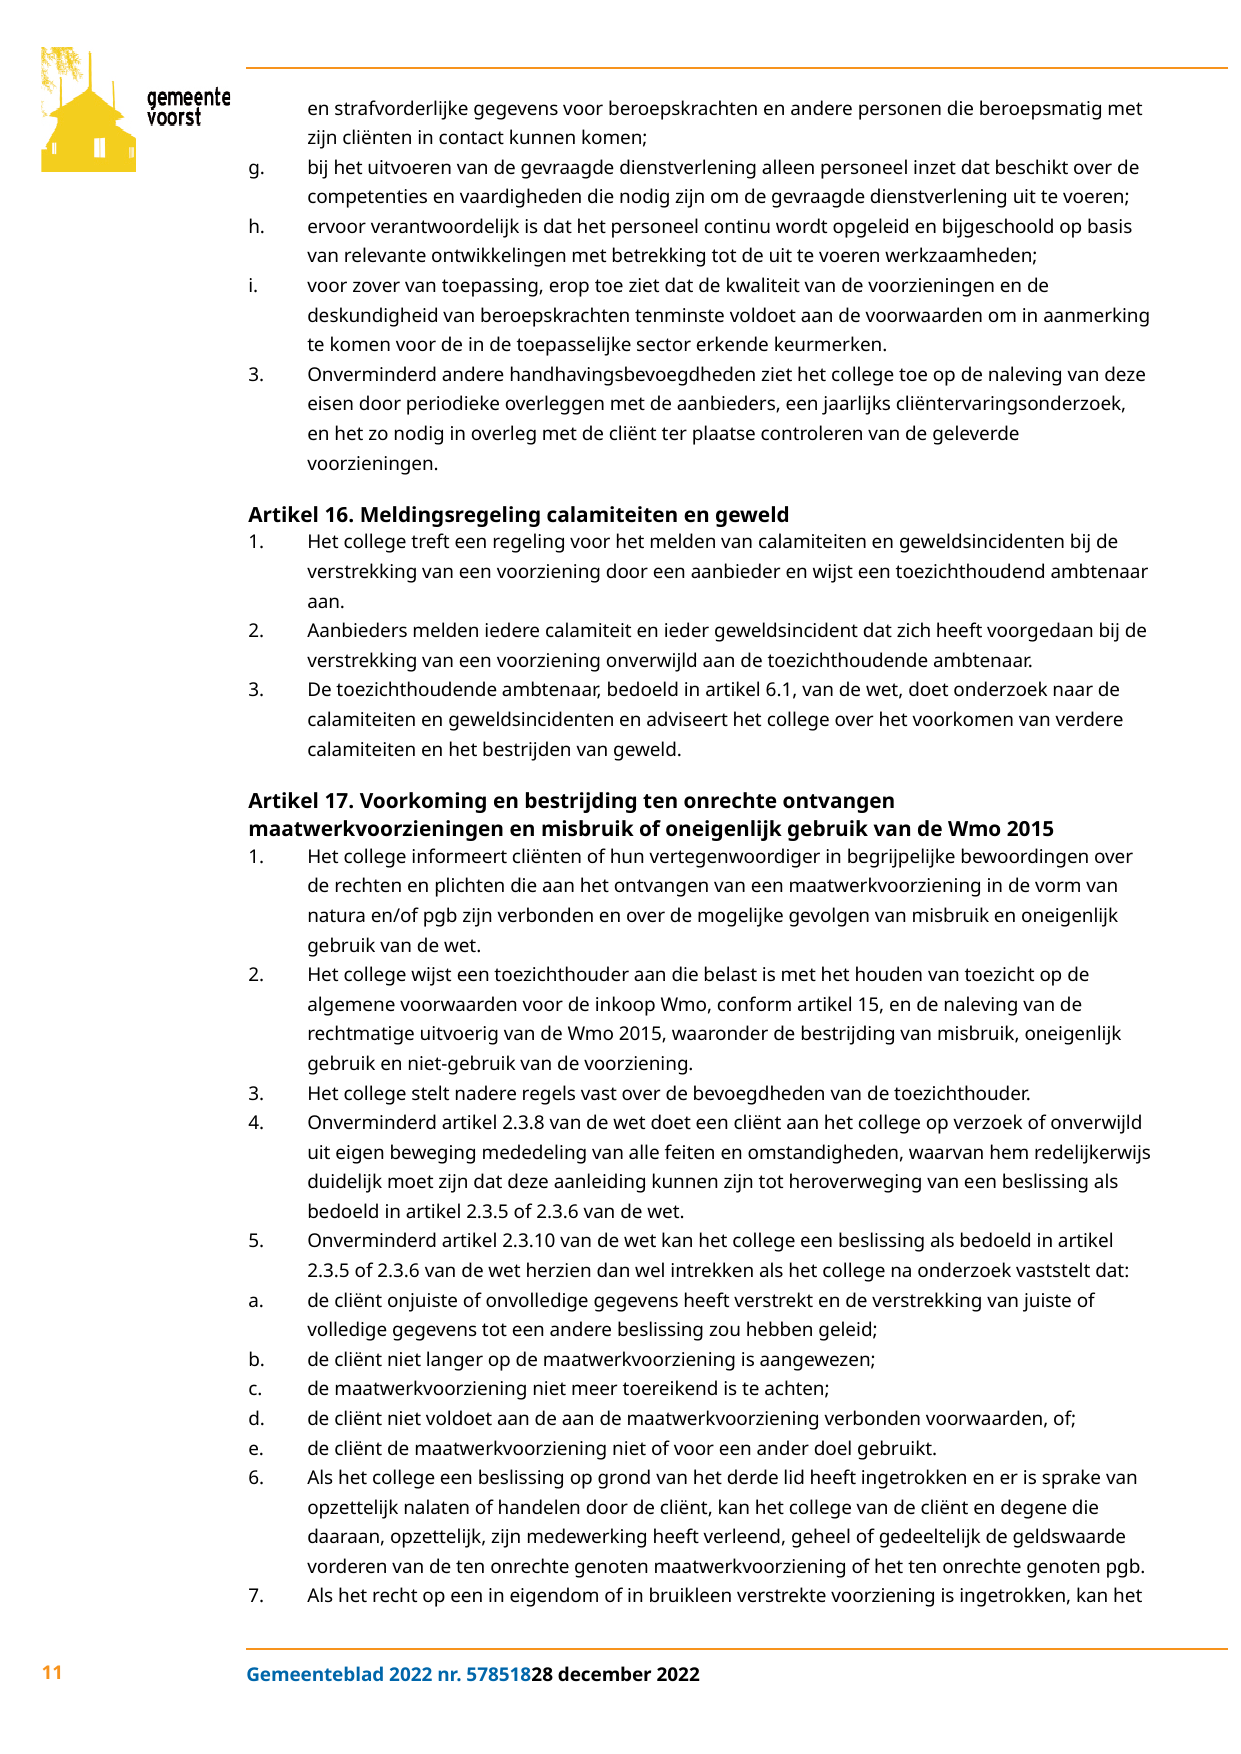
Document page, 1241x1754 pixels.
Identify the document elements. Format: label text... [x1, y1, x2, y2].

list bij het uitvoeren van de gevraagde dienstverlening alleen personeel inzet dat beschikt over de competenties en vaardigheden die nodig zijn om de gevraagde dienstverlening uit te voeren; [248, 154, 1152, 209]
picture [41, 47, 231, 172]
list ervoor verantwoordelijk is dat het personeel continu wordt opgeleid en bijgeschoold op basis van relevante ontwikkelingen met betrekking tot de uit te voeren werkzaamheden; [248, 213, 1152, 268]
text Artikel 17. Voorkoming en bestrijding ten onrechte ontvangen maatwerkvoorzieningen en misbruik of oneigenlijk gebruik van de Wmo 2015 [248, 786, 1152, 843]
text Artikel 16. Meldingsregeling calamiteiten en geweld [248, 500, 1152, 529]
list Als het recht op een in eigendom of in bruikleen verstrekte voorziening is ingetrokken, kan het [248, 1583, 1152, 1608]
list Het college informeert cliënten of hun vertegenwoordiger in begrijpelijke bewoordingen over de rechten en plichten die aan het ontvangen van een maatwerkvoorziening in de vorm van natura en/of pgb zijn verbonden en over de mogelijke gevolgen van misbruik en oneigenlijk gebruik van de wet. [248, 843, 1152, 957]
list Als het college een beslissing op grond van het derde lid heeft ingetrokken en er is sprake van opzettelijk nalaten of handelen door de cliënt, kan het college van de cliënt en degene die daaraan, opzettelijk, zijn medewerking heeft verleend, geheel of gedeeltelijk de geldswaarde vorderen van de ten onrechte genoten maatwerkvoorziening of het ten onrechte genoten pgb. [248, 1464, 1152, 1579]
list de maatwerkvoorziening niet meer toereikend is te achten; [248, 1376, 1152, 1401]
list de cliënt niet langer op de maatwerkvoorziening is aangewezen; [248, 1346, 1152, 1372]
list voor zover van toepassing, erop toe ziet dat de kwaliteit van de voorzieningen en de deskundigheid van beroepskrachten tenminste voldoet aan de voorwaarden om in aanmerking te komen voor de in de toepasselijke sector erkende keurmerken. [248, 272, 1152, 357]
list de cliënt niet voldoet aan de aan de maatwerkvoorziening verbonden voorwaarden, of; [248, 1405, 1152, 1431]
list Het college wijst een toezichthouder aan die belast is met het houden van toezicht op de algemene voorwaarden voor de inkoop Wmo, conform artikel 15, en de naleving van de rechtmatige uitvoerig van de Wmo 2015, waaronder de bestrijding van misbruik, oneigenlijk gebruik en niet-gebruik van de voorziening. [248, 961, 1152, 1076]
list de cliënt de maatwerkvoorziening niet of voor een ander doel gebruikt. [248, 1435, 1152, 1460]
list De toezichthoudende ambtenaar, bedoeld in artikel 6.1, van de wet, doet onderzoek naar de calamiteiten en geweldsincidenten en adviseert het college over het voorkomen van verdere calamiteiten en het bestrijden van geweld. [248, 677, 1152, 761]
list Het college treft een regeling voor het melden van calamiteiten en geweldsincidenten bij de verstrekking van een voorziening door een aanbieder en wijst een toezichthoudend ambtenaar aan. [248, 529, 1152, 613]
list en strafvorderlijke gegevens voor beroepskrachten en andere personen die beroepsmatig met zijn cliënten in contact kunnen komen; [248, 95, 1152, 150]
list Onverminderd artikel 2.3.10 van de wet kan het college een beslissing als bedoeld in artikel 2.3.5 of 2.3.6 van de wet herzien dan wel intrekken als het college na onderzoek vaststelt dat: [248, 1228, 1152, 1283]
list Aanbieders melden iedere calamiteit en ieder geweldsincident dat zich heeft voorgedaan bij de verstrekking van een voorziening onverwijld aan de toezichthoudende ambtenaar. [248, 617, 1152, 673]
list Onverminderd andere handhavingsbevoegdheden ziet het college toe op de naleving van deze eisen door periodieke overleggen met de aanbieders, een jaarlijks cliëntervaringsonderzoek, en het zo nodig in overleg met de cliënt ter plaatse controleren van de geleverde voorzieningen. [248, 361, 1152, 476]
list Onverminderd artikel 2.3.8 van de wet doet een cliënt aan het college op verzoek of onverwijld uit eigen beweging mededeling van alle feiten en omstandigheden, waarvan hem redelijkerwijs duidelijk moet zijn dat deze aanleiding kunnen zijn tot heroverweging van een beslissing als bedoeld in artikel 2.3.5 of 2.3.6 van de wet. [248, 1109, 1152, 1224]
list de cliënt onjuiste of onvolledige gegevens heeft verstrekt en de verstrekking van juiste of volledige gegevens tot een andere beslissing zou hebben geleid; [248, 1287, 1152, 1342]
list Het college stelt nadere regels vast over de bevoegdheden van de toezichthouder. [248, 1080, 1152, 1105]
